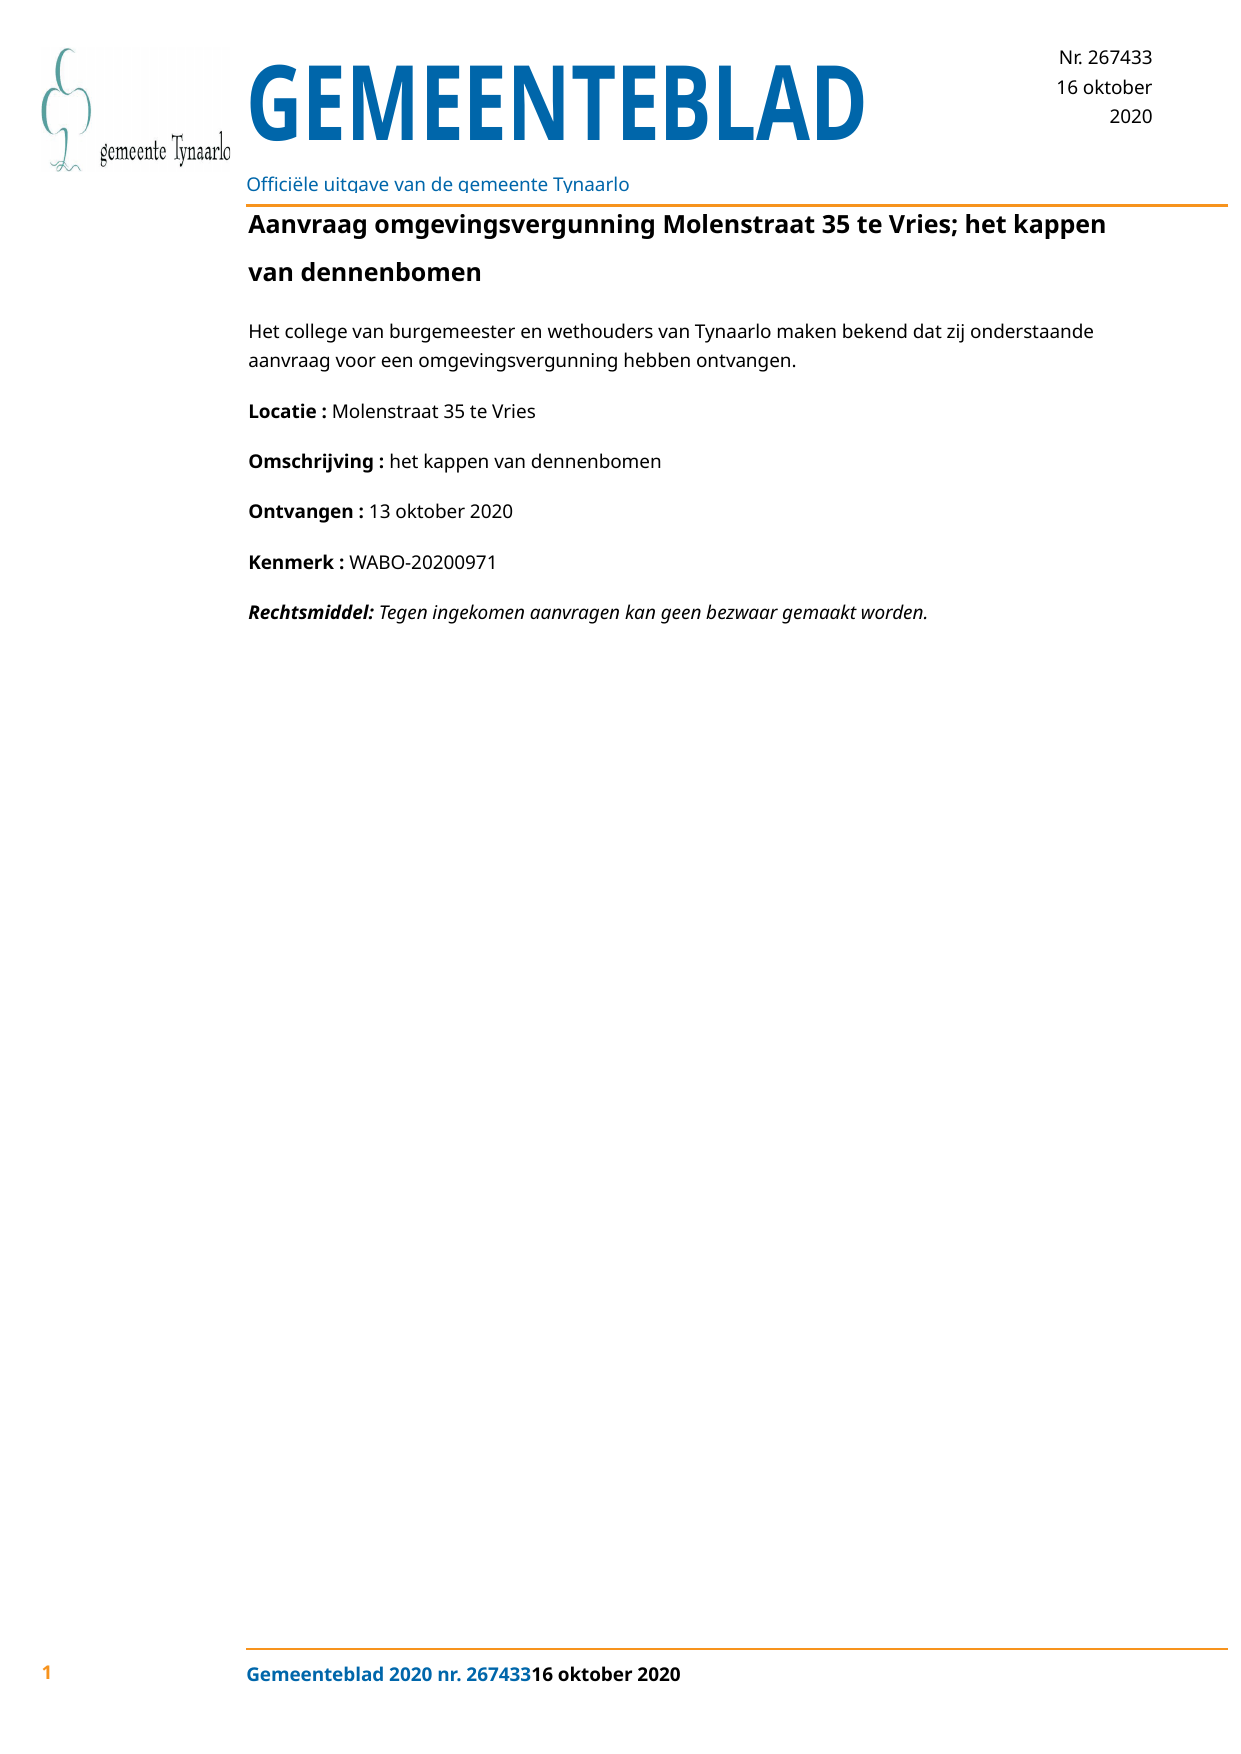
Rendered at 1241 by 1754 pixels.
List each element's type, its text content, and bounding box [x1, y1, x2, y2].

text Omschrijving : het kappen van dennenbomen [248, 448, 1152, 474]
text Ontvangen : 13 oktober 2020 [248, 499, 1152, 524]
picture [41, 47, 231, 172]
text Locatie : Molenstraat 35 te Vries [248, 398, 1152, 424]
text Rechtsmiddel: Tegen ingekomen aanvragen kan geen bezwaar gemaakt worden. [248, 599, 1152, 625]
text Aanvraag omgevingsvergunning Molenstraat 35 te Vries; het kappen van dennenbomen [248, 207, 1152, 288]
text Het college van burgemeester en wethouders van Tynaarlo maken bekend dat zij onderstaande aanvraag voor een omgevingsvergunning hebben ontvangen. [248, 318, 1152, 373]
text Kenmerk : WABO-20200971 [248, 549, 1152, 575]
